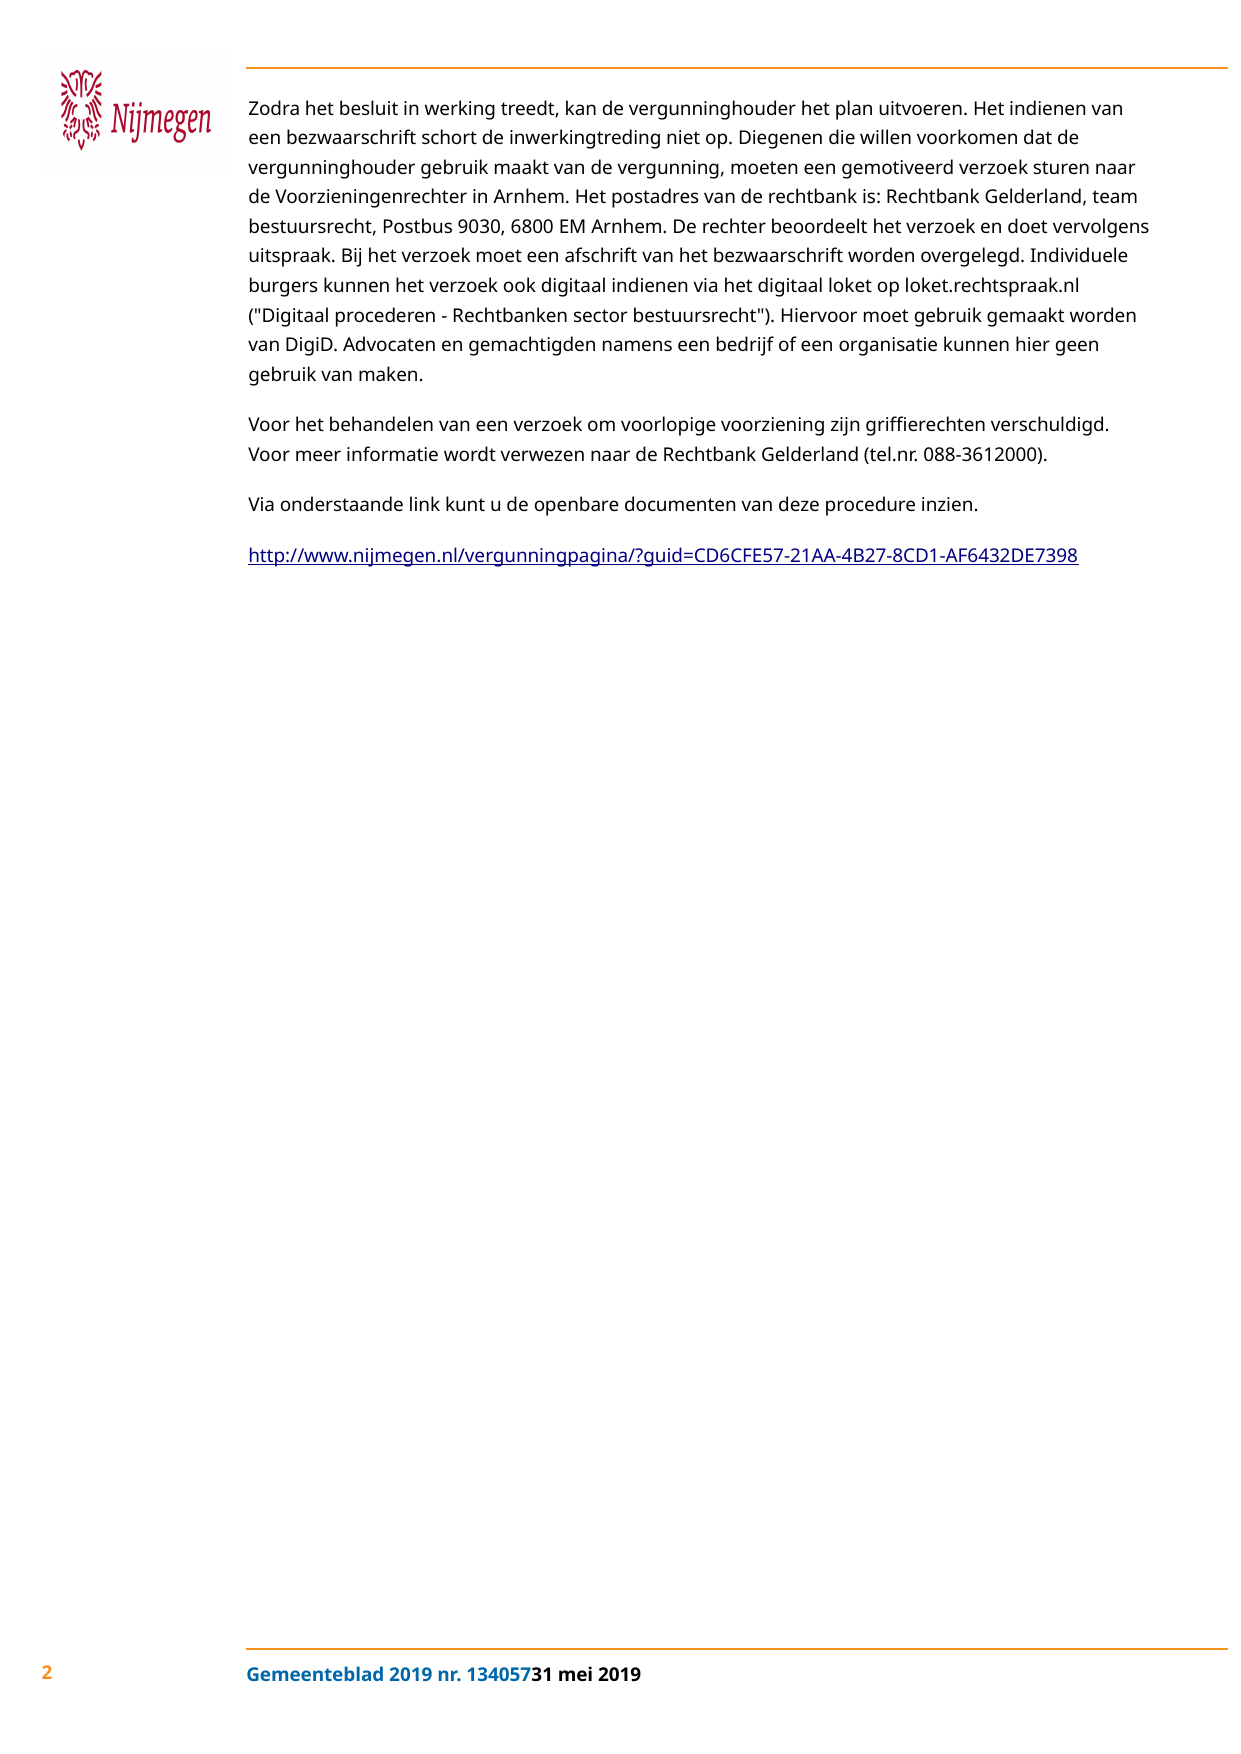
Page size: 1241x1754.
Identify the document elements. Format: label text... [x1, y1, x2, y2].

picture [41, 47, 231, 172]
text Voor het behandelen van een verzoek om voorlopige voorziening zijn griffierechten verschuldigd. Voor meer informatie wordt verwezen naar de Rechtbank Gelderland (tel.nr. 088-3612000). [248, 411, 1152, 467]
text Via onderstaande link kunt u de openbare documenten van deze procedure inzien. [248, 491, 1152, 517]
text Zodra het besluit in werking treedt, kan de vergunninghouder het plan uitvoeren. Het indienen van een bezwaarschrift schort de inwerkingtreding niet op. Diegenen die willen voorkomen dat de vergunninghouder gebruik maakt van de vergunning, moeten een gemotiveerd verzoek sturen naar de Voorzieningenrechter in Arnhem. Het postadres van de rechtbank is: Rechtbank Gelderland, team bestuursrecht, Postbus 9030, 6800 EM Arnhem. De rechter beoordeelt het verzoek en doet vervolgens uitspraak. Bij het verzoek moet een afschrift van het bezwaarschrift worden overgelegd. Individuele burgers kunnen het verzoek ook digitaal indienen via het digitaal loket op loket.rechtspraak.nl ("Digitaal procederen - Rechtbanken sector bestuursrecht"). Hiervoor moet gebruik gemaakt worden van DigiD. Advocaten en gemachtigden namens een bedrijf of een organisatie kunnen hier geen gebruik van maken. [248, 95, 1152, 387]
text http://www.nijmegen.nl/vergunningpagina/?guid=CD6CFE57-21AA-4B27-8CD1-AF6432DE7398 [248, 542, 1152, 568]
